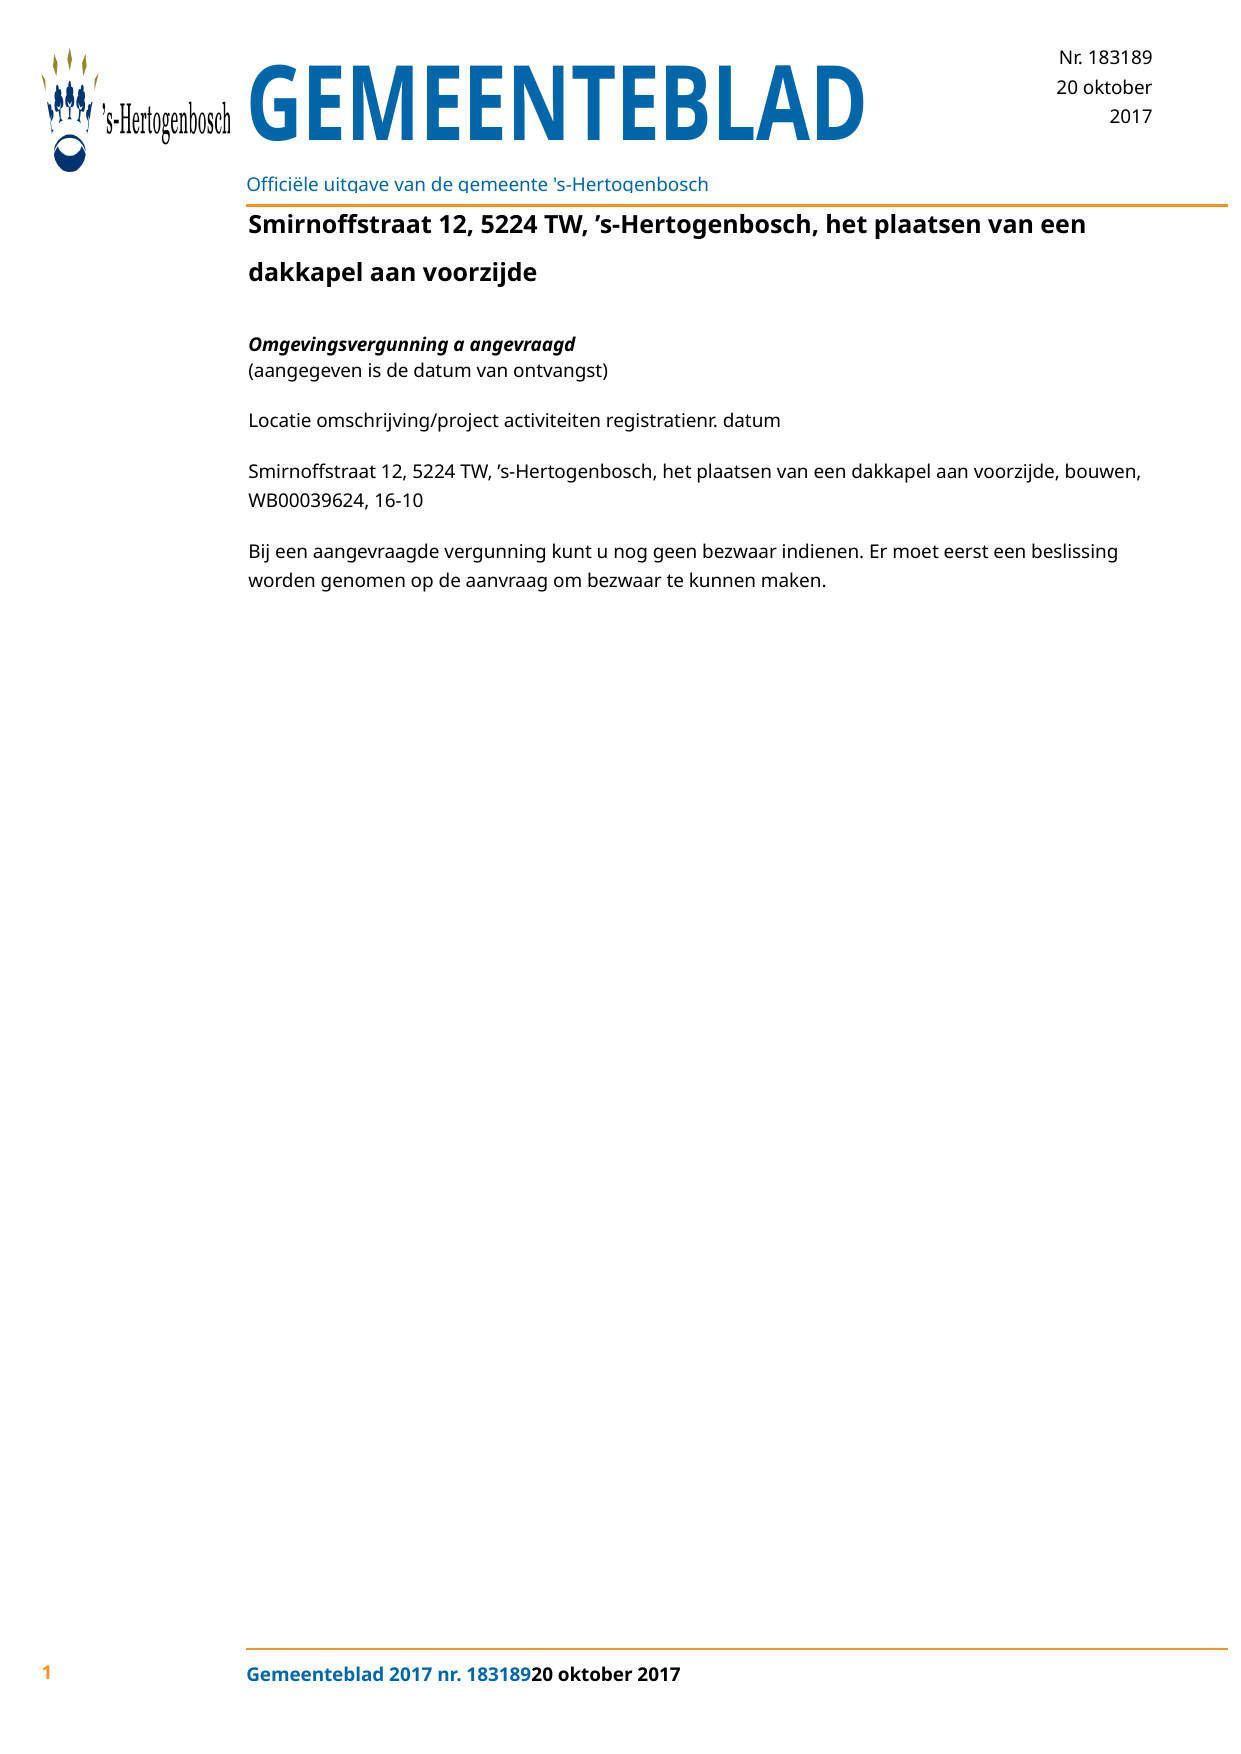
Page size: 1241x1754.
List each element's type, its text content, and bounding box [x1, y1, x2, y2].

picture [41, 47, 231, 172]
text Smirnoffstraat 12, 5224 TW, ’s-Hertogenbosch, het plaatsen van een dakkapel aan voorzijde [248, 207, 1152, 288]
text Locatie omschrijving/project activiteiten registratienr. datum [248, 408, 1152, 433]
text Smirnoffstraat 12, 5224 TW, ’s-Hertogenbosch, het plaatsen van een dakkapel aan voorzijde, bouwen, WB00039624, 16-10 [248, 458, 1152, 513]
text (aangegeven is de datum van ontvangst) [248, 357, 1152, 383]
text Bij een aangevraagde vergunning kunt u nog geen bezwaar indienen. Er moet eerst een beslissing worden genomen op de aanvraag om bezwaar te kunnen maken. [248, 538, 1152, 593]
text Omgevingsvergunning a angevraagd [248, 331, 1152, 357]
